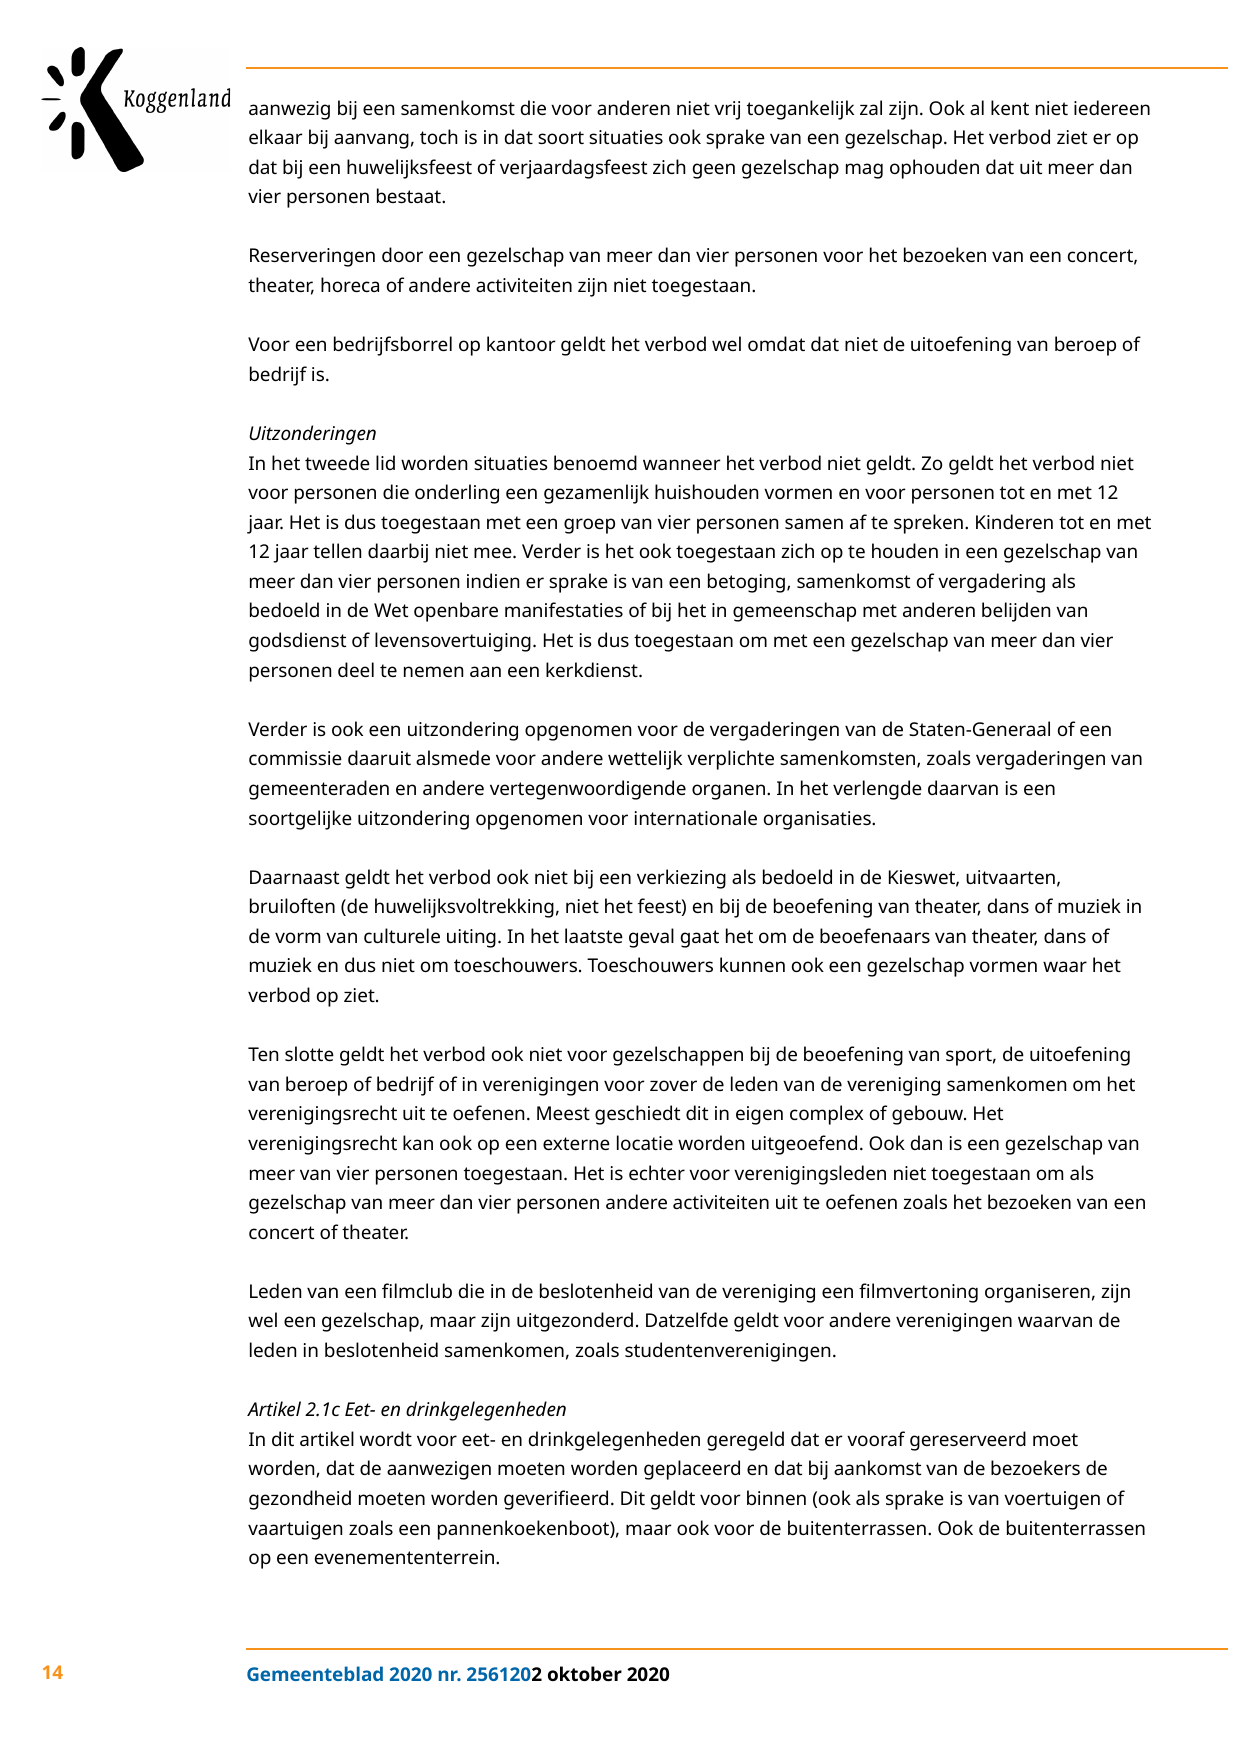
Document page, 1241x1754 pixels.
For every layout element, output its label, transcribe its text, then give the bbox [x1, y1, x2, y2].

text Voor een bedrijfsborrel op kantoor geldt het verbod wel omdat dat niet de uitoefening van beroep of bedrijf is. [248, 331, 1152, 387]
text In dit artikel wordt voor eet- en drinkgelegenheden geregeld dat er vooraf gereserveerd moet worden, dat de aanwezigen moeten worden geplaceerd en dat bij aankomst van de bezoekers de gezondheid moeten worden geverifieerd. Dit geldt voor binnen (ook als sprake is van voertuigen of vaartuigen zoals een pannenkoekenboot), maar ook voor de buitenterrassen. Ook de buitenterrassen op een evenemententerrein. [248, 1426, 1152, 1570]
text Reserveringen door een gezelschap van meer dan vier personen voor het bezoeken van een concert, theater, horeca of andere activiteiten zijn niet toegestaan. [248, 243, 1152, 298]
text Daarnaast geldt het verbod ook niet bij een verkiezing als bedoeld in de Kieswet, uitvaarten, bruiloften (de huwelijksvoltrekking, niet het feest) en bij de beoefening van theater, dans of muziek in de vorm van culturele uiting. In het laatste geval gaat het om de beoefenaars van theater, dans of muziek en dus niet om toeschouwers. Toeschouwers kunnen ook een gezelschap vormen waar het verbod op ziet. [248, 864, 1152, 1008]
text aanwezig bij een samenkomst die voor anderen niet vrij toegankelijk zal zijn. Ook al kent niet iedereen elkaar bij aanvang, toch is in dat soort situaties ook sprake van een gezelschap. Het verbod ziet er op dat bij een huwelijksfeest of verjaardagsfeest zich geen gezelschap mag ophouden dat uit meer dan vier personen bestaat. [248, 95, 1152, 209]
picture [41, 47, 231, 172]
text Artikel 2.1c Eet- en drinkgelegenheden [248, 1396, 1152, 1422]
text In het tweede lid worden situaties benoemd wanneer het verbod niet geldt. Zo geldt het verbod niet voor personen die onderling een gezamenlijk huishouden vormen en voor personen tot en met 12 jaar. Het is dus toegestaan met een groep van vier personen samen af te spreken. Kinderen tot en met 12 jaar tellen daarbij niet mee. Verder is het ook toegestaan zich op te houden in een gezelschap van meer dan vier personen indien er sprake is van een betoging, samenkomst of vergadering als bedoeld in de Wet openbare manifestaties of bij het in gemeenschap met anderen belijden van godsdienst of levensovertuiging. Het is dus toegestaan om met een gezelschap van meer dan vier personen deel te nemen aan een kerkdienst. [248, 450, 1152, 683]
text Leden van een filmclub die in de beslotenheid van de vereniging een filmvertoning organiseren, zijn wel een gezelschap, maar zijn uitgezonderd. Datzelfde geldt voor andere verenigingen waarvan de leden in beslotenheid samenkomen, zoals studentenverenigingen. [248, 1278, 1152, 1363]
text Ten slotte geldt het verbod ook niet voor gezelschappen bij de beoefening van sport, de uitoefening van beroep of bedrijf of in verenigingen voor zover de leden van de vereniging samenkomen om het verenigingsrecht uit te oefenen. Meest geschiedt dit in eigen complex of gebouw. Het verenigingsrecht kan ook op een externe locatie worden uitgeoefend. Ook dan is een gezelschap van meer van vier personen toegestaan. Het is echter voor verenigingsleden niet toegestaan om als gezelschap van meer dan vier personen andere activiteiten uit te oefenen zoals het bezoeken van een concert of theater. [248, 1041, 1152, 1245]
text Verder is ook een uitzondering opgenomen voor de vergaderingen van de Staten-Generaal of een commissie daaruit alsmede voor andere wettelijk verplichte samenkomsten, zoals vergaderingen van gemeenteraden en andere vertegenwoordigende organen. In het verlengde daarvan is een soortgelijke uitzondering opgenomen voor internationale organisaties. [248, 716, 1152, 831]
text Uitzonderingen [248, 420, 1152, 446]
